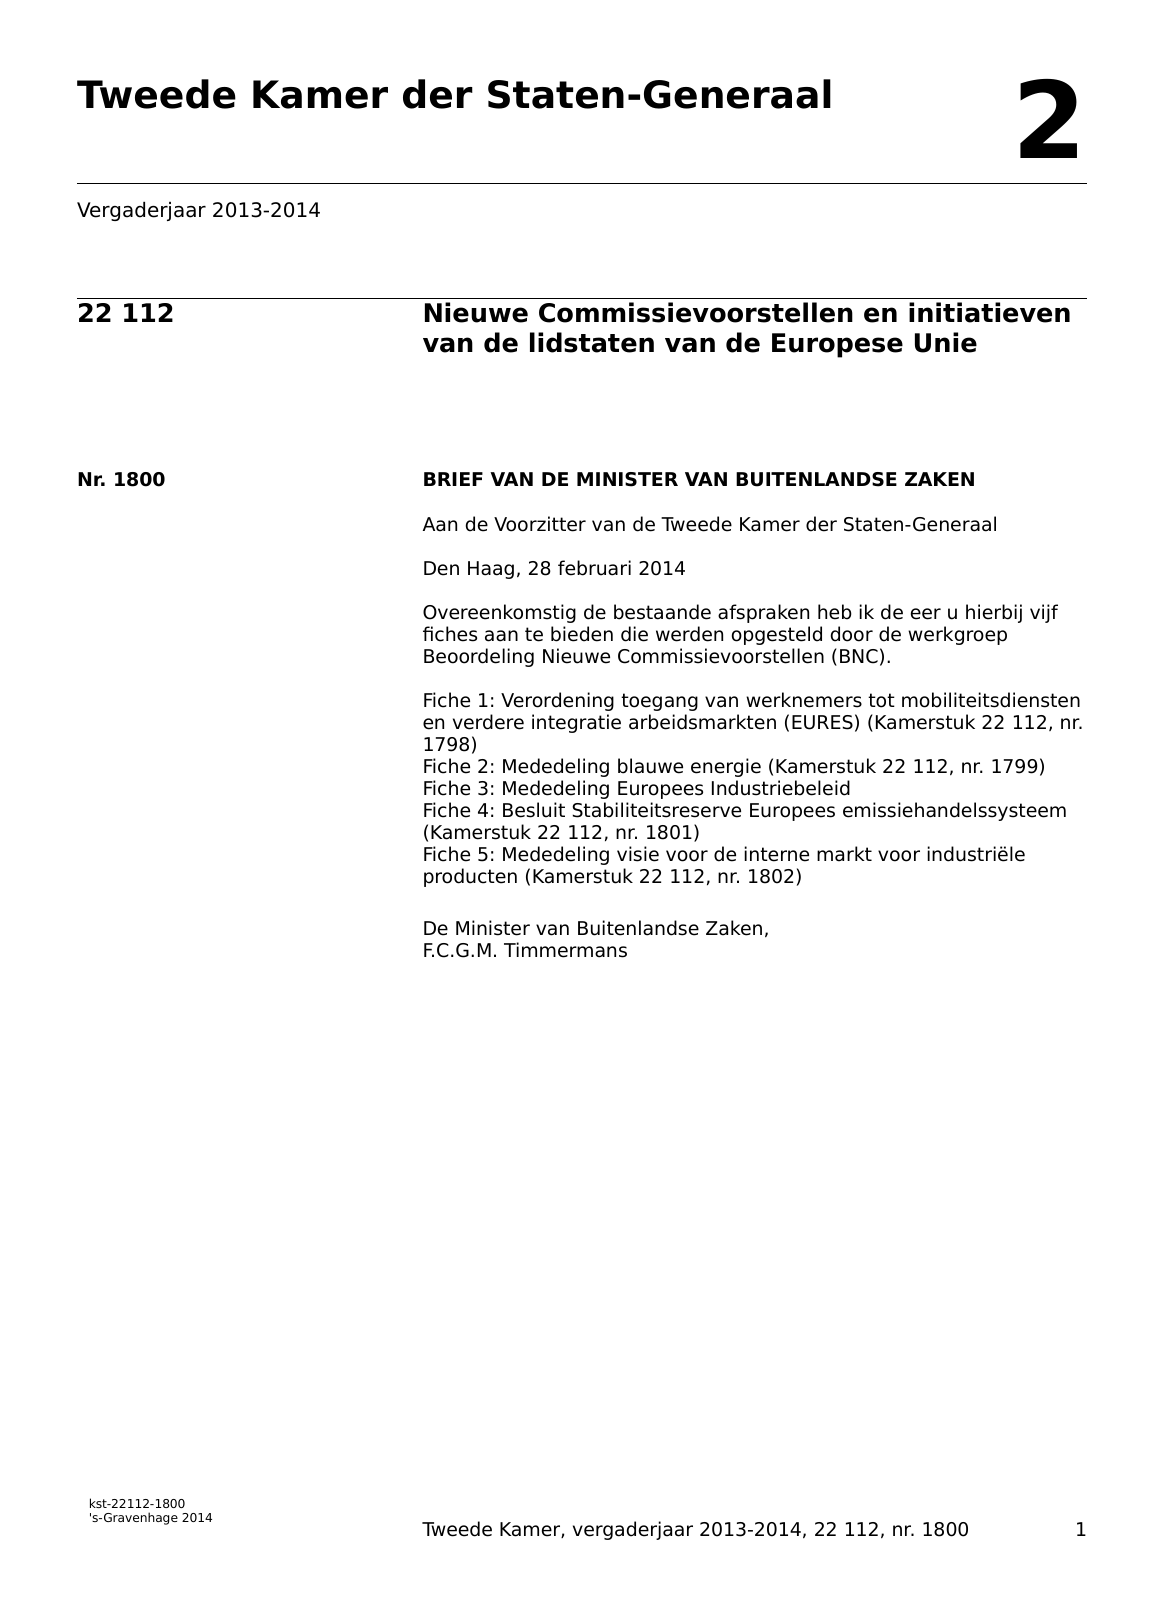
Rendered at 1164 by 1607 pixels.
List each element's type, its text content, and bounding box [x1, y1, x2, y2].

text Fiche 3: Mededeling Europees Industriebeleid [422, 778, 1087, 800]
text Den Haag, 28 februari 2014 [422, 558, 1087, 580]
text Fiche 2: Mededeling blauwe energie (Kamerstuk 22 112, nr. 1799) [422, 756, 1087, 778]
table_cell Vergaderjaar 2013-2014 [77, 184, 1087, 298]
table_header 2 [886, 59, 1087, 183]
text 's-Gravenhage 2014 [88, 1511, 323, 1525]
text Aan de Voorzitter van de Tweede Kamer der Staten-Generaal [422, 513, 1087, 536]
text De Minister van Buitenlandse Zaken, F.C.G.M. Timmermans [422, 918, 1087, 962]
text kst-22112-1800 [88, 1497, 323, 1511]
subtitle Nr. 1800 BRIEF VAN DE MINISTER VAN BUITENLANDSE ZAKEN [77, 469, 1087, 491]
text Fiche 5: Mededeling visie voor de interne markt voor industriële producten (Kamerstuk 22 112, nr. 1802) [422, 844, 1087, 888]
subtitle 22 112 Nieuwe Commissievoorstellen en initiatieven van de lidstaten van de Europese Unie [77, 299, 1087, 358]
text Overeenkomstig de bestaande afspraken heb ik de eer u hierbij vijf fiches aan te bieden die werden opgesteld door de werkgroep Beoordeling Nieuwe Commissievoorstellen (BNC). [422, 602, 1087, 668]
table_header Tweede Kamer der Staten-Generaal [77, 59, 886, 183]
text Fiche 1: Verordening toegang van werknemers tot mobiliteitsdiensten en verdere integratie arbeidsmarkten (EURES) (Kamerstuk 22 112, nr. 1798) [422, 690, 1087, 756]
text Fiche 4: Besluit Stabiliteitsreserve Europees emissiehandelssysteem (Kamerstuk 22 112, nr. 1801) [422, 800, 1087, 844]
